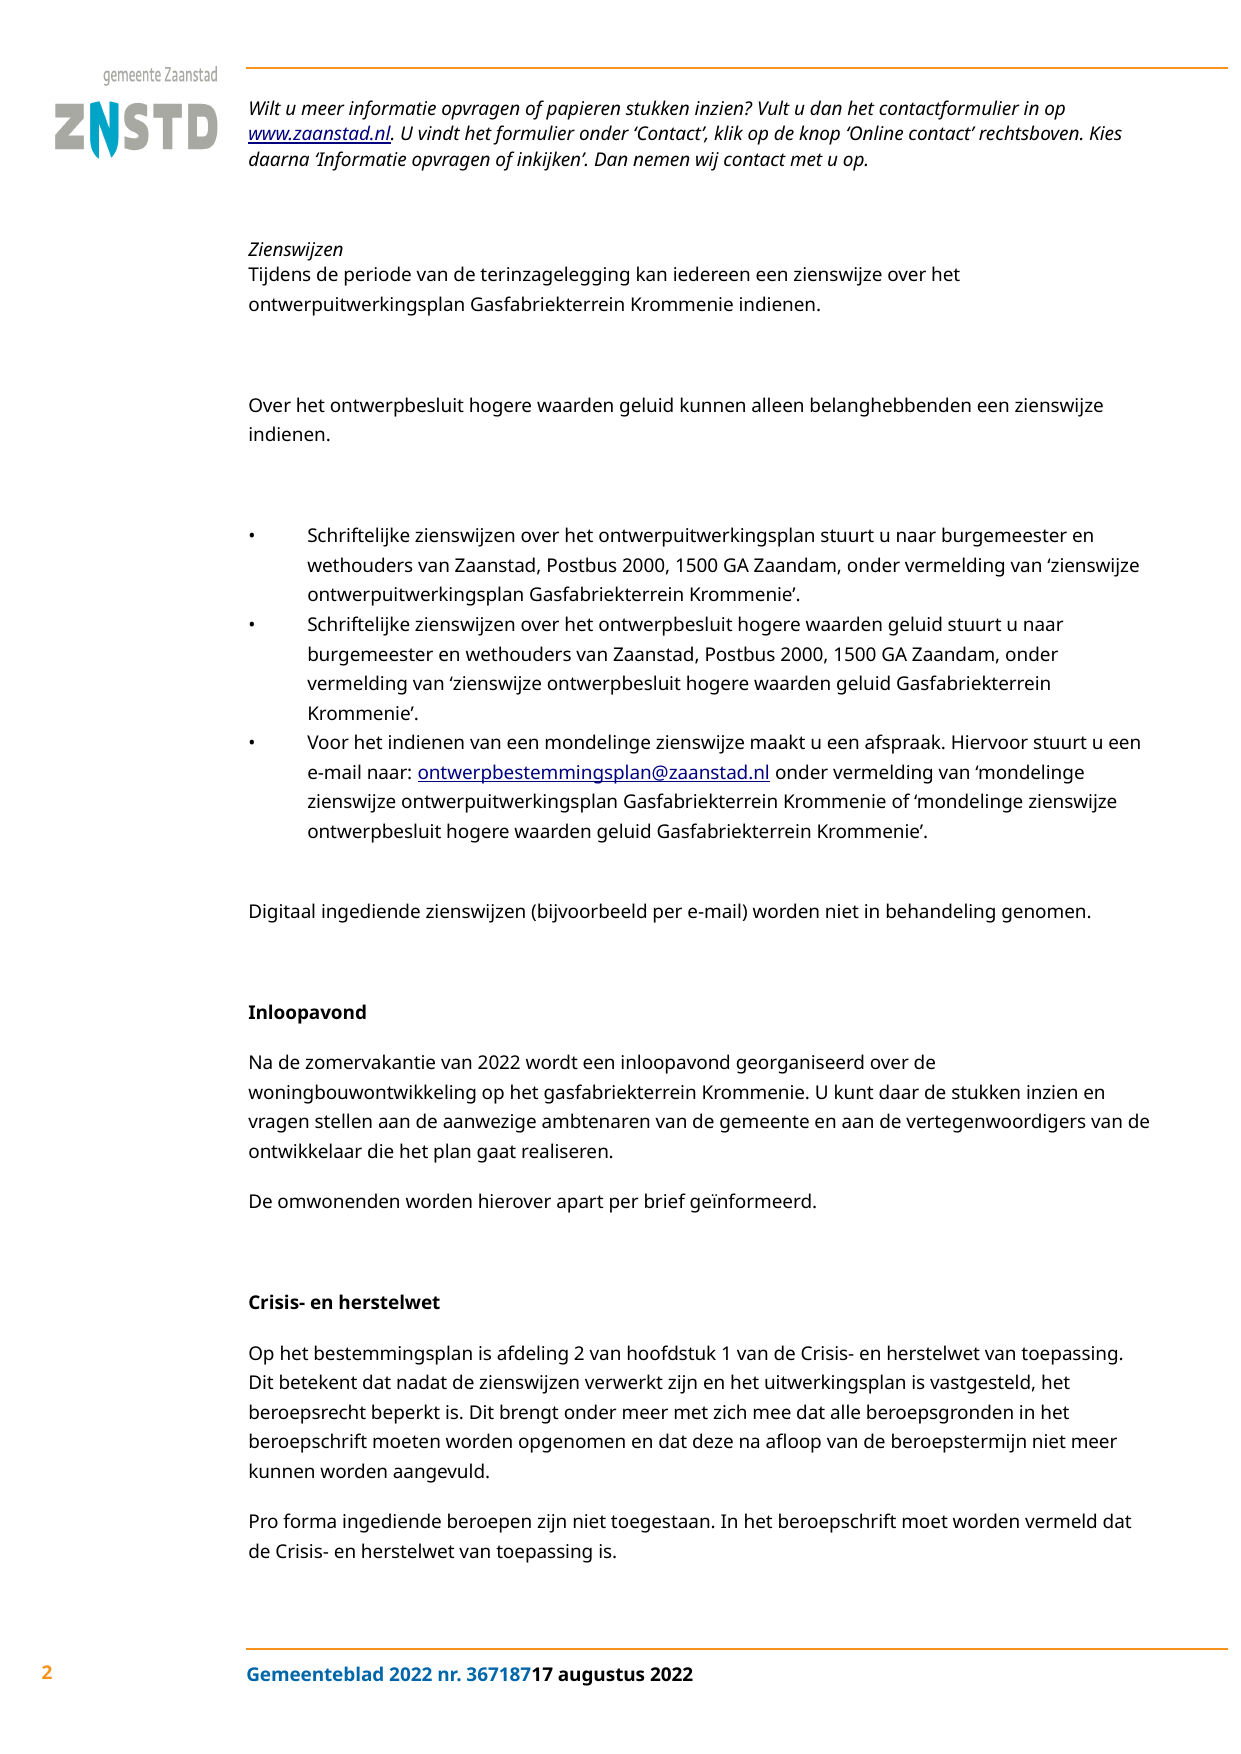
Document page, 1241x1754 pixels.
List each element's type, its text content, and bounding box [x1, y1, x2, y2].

list Voor het indienen van een mondelinge zienswijze maakt u een afspraak. Hiervoor stuurt u een e-mail naar: ontwerpbestemmingsplan@zaanstad.nl onder vermelding van ‘mondelinge zienswijze ontwerpuitwerkingsplan Gasfabriekterrein Krommenie of ‘mondelinge zienswijze ontwerpbesluit hogere waarden geluid Gasfabriekterrein Krommenie’. [248, 729, 1152, 844]
text Crisis- en herstelwet [248, 1289, 1152, 1315]
text Wilt u meer informatie opvragen of papieren stukken inzien? Vult u dan het contactformulier in op www.zaanstad.nl. U vindt het formulier onder ‘Contact’, klik op de knop ‘Online contact’ rechtsboven. Kies daarna ‘Informatie opvragen of inkijken’. Dan nemen wij contact met u op. [248, 95, 1152, 172]
text Inloopavond [248, 999, 1152, 1025]
text Zienswijzen [248, 236, 1152, 262]
text Pro forma ingediende beroepen zijn niet toegestaan. In het beroepschrift moet worden vermeld dat de Crisis- en herstelwet van toepassing is. [248, 1509, 1152, 1564]
list Schriftelijke zienswijzen over het ontwerpbesluit hogere waarden geluid stuurt u naar burgemeester en wethouders van Zaanstad, Postbus 2000, 1500 GA Zaandam, onder vermelding van ‘zienswijze ontwerpbesluit hogere waarden geluid Gasfabriekterrein Krommenie’. [248, 611, 1152, 726]
text Digitaal ingediende zienswijzen (bijvoorbeeld per e-mail) worden niet in behandeling genomen. [248, 898, 1152, 924]
text Op het bestemmingsplan is afdeling 2 van hoofdstuk 1 van de Crisis- en herstelwet van toepassing. Dit betekent dat nadat de zienswijzen verwerkt zijn en het uitwerkingsplan is vastgesteld, het beroepsrecht beperkt is. Dit brengt onder meer met zich mee dat alle beroepsgronden in het beroepschrift moeten worden opgenomen en dat deze na afloop van de beroepstermijn niet meer kunnen worden aangevuld. [248, 1340, 1152, 1484]
text Tijdens de periode van de terinzagelegging kan iedereen een zienswijze over het ontwerpuitwerkingsplan Gasfabriekterrein Krommenie indienen. [248, 262, 1152, 317]
text Na de zomervakantie van 2022 wordt een inloopavond georganiseerd over de woningbouwontwikkeling op het gasfabriekterrein Krommenie. U kunt daar de stukken inzien en vragen stellen aan de aanwezige ambtenaren van de gemeente en aan de vertegenwoordigers van de ontwikkelaar die het plan gaat realiseren. [248, 1049, 1152, 1164]
text De omwonenden worden hierover apart per brief geïnformeerd. [248, 1189, 1152, 1214]
list Schriftelijke zienswijzen over het ontwerpuitwerkingsplan stuurt u naar burgemeester en wethouders van Zaanstad, Postbus 2000, 1500 GA Zaandam, onder vermelding van ‘zienswijze ontwerpuitwerkingsplan Gasfabriekterrein Krommenie’. [248, 522, 1152, 607]
picture [41, 47, 231, 172]
text Over het ontwerpbesluit hogere waarden geluid kunnen alleen belanghebbenden een zienswijze indienen. [248, 392, 1152, 447]
